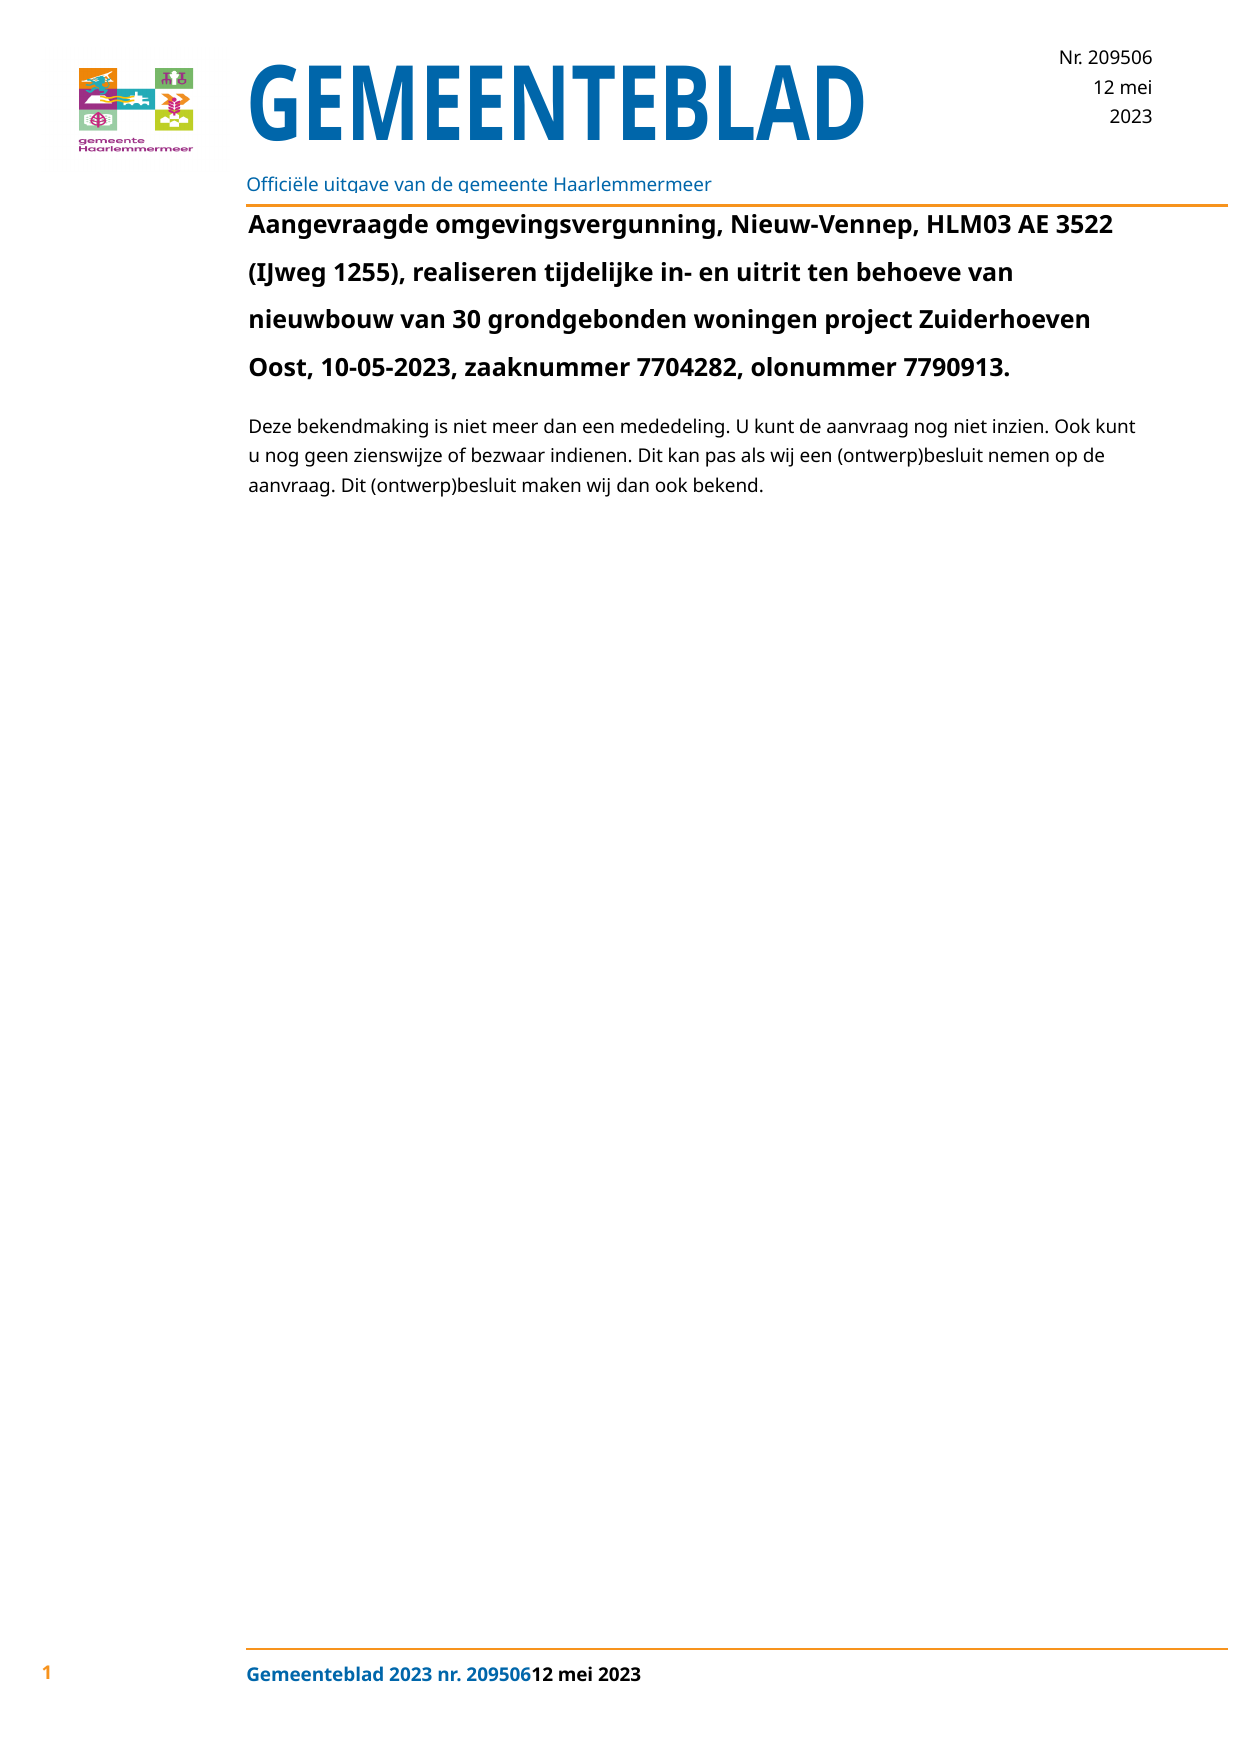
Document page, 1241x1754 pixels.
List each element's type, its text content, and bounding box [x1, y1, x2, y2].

text Deze bekendmaking is niet meer dan een mededeling. U kunt de aanvraag nog niet inzien. Ook kunt u nog geen zienswijze of bezwaar indienen. Dit kan pas als wij een (ontwerp)besluit nemen op de aanvraag. Dit (ontwerp)besluit maken wij dan ook bekend. [248, 413, 1152, 498]
text Aangevraagde omgevingsvergunning, Nieuw-Vennep, HLM03 AE 3522 (IJweg 1255), realiseren tijdelijke in- en uitrit ten behoeve van nieuwbouw van 30 grondgebonden woningen project Zuiderhoeven Oost, 10-05-2023, zaaknummer 7704282, olonummer 7790913. [248, 207, 1152, 384]
picture [41, 47, 231, 172]
